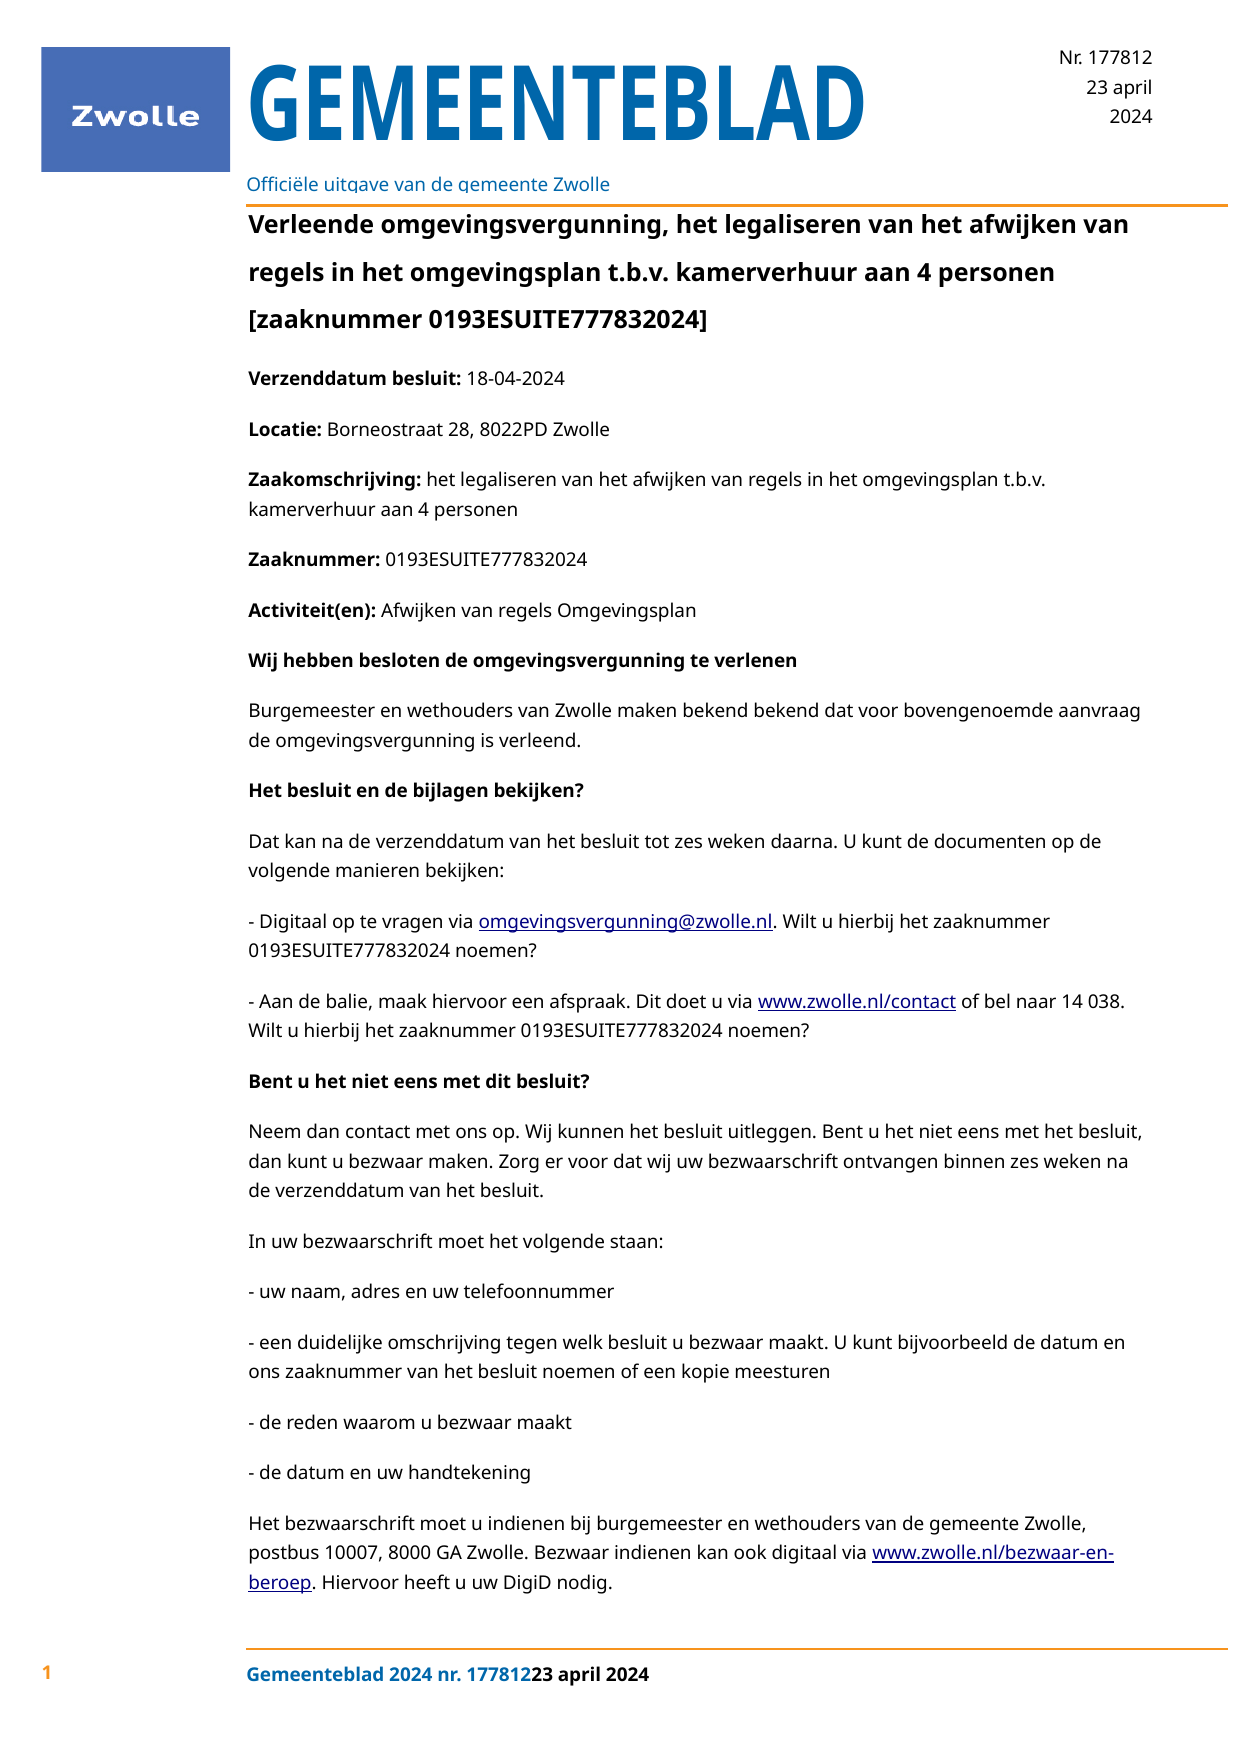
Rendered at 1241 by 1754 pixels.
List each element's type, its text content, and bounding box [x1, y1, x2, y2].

text - Digitaal op te vragen via omgevingsvergunning@zwolle.nl. Wilt u hierbij het zaaknummer 0193ESUITE777832024 noemen? [248, 908, 1152, 963]
text - uw naam, adres en uw telefoonnummer [248, 1278, 1152, 1304]
text - de datum en uw handtekening [248, 1459, 1152, 1485]
text - Aan de balie, maak hiervoor een afspraak. Dit doet u via www.zwolle.nl/contact of bel naar 14 038. Wilt u hierbij het zaaknummer 0193ESUITE777832024 noemen? [248, 988, 1152, 1043]
text Activiteit(en): Afwijken van regels Omgevingsplan [248, 597, 1152, 622]
text Verzenddatum besluit: 18-04-2024 [248, 366, 1152, 391]
text Bent u het niet eens met dit besluit? [248, 1068, 1152, 1094]
text Het besluit en de bijlagen bekijken? [248, 778, 1152, 803]
text Neem dan contact met ons op. Wij kunnen het besluit uitleggen. Bent u het niet eens met het besluit, dan kunt u bezwaar maken. Zorg er voor dat wij uw bezwaarschrift ontvangen binnen zes weken na de verzenddatum van het besluit. [248, 1118, 1152, 1203]
text In uw bezwaarschrift moet het volgende staan: [248, 1228, 1152, 1254]
text Dat kan na de verzenddatum van het besluit tot zes weken daarna. U kunt de documenten op de volgende manieren bekijken: [248, 828, 1152, 883]
text Burgemeester en wethouders van Zwolle maken bekend bekend dat voor bovengenoemde aanvraag de omgevingsvergunning is verleend. [248, 698, 1152, 753]
text Locatie: Borneostraat 28, 8022PD Zwolle [248, 416, 1152, 442]
text Zaakomschrijving: het legaliseren van het afwijken van regels in het omgevingsplan t.b.v. kamerverhuur aan 4 personen [248, 466, 1152, 522]
text Zaaknummer: 0193ESUITE777832024 [248, 546, 1152, 572]
text Het bezwaarschrift moet u indienen bij burgemeester en wethouders van de gemeente Zwolle, postbus 10007, 8000 GA Zwolle. Bezwaar indienen kan ook digitaal via www.zwolle.nl/bezwaar-en-beroep. Hiervoor heeft u uw DigiD nodig. [248, 1510, 1152, 1594]
text Verleende omgevingsvergunning, het legaliseren van het afwijken van regels in het omgevingsplan t.b.v. kamerverhuur aan 4 personen [zaaknummer 0193ESUITE777832024] [248, 207, 1152, 336]
text - een duidelijke omschrijving tegen welk besluit u bezwaar maakt. U kunt bijvoorbeeld de datum en ons zaaknummer van het besluit noemen of een kopie meesturen [248, 1329, 1152, 1384]
text - de reden waarom u bezwaar maakt [248, 1409, 1152, 1434]
picture [41, 47, 231, 172]
text Wij hebben besloten de omgevingsvergunning te verlenen [248, 647, 1152, 673]
